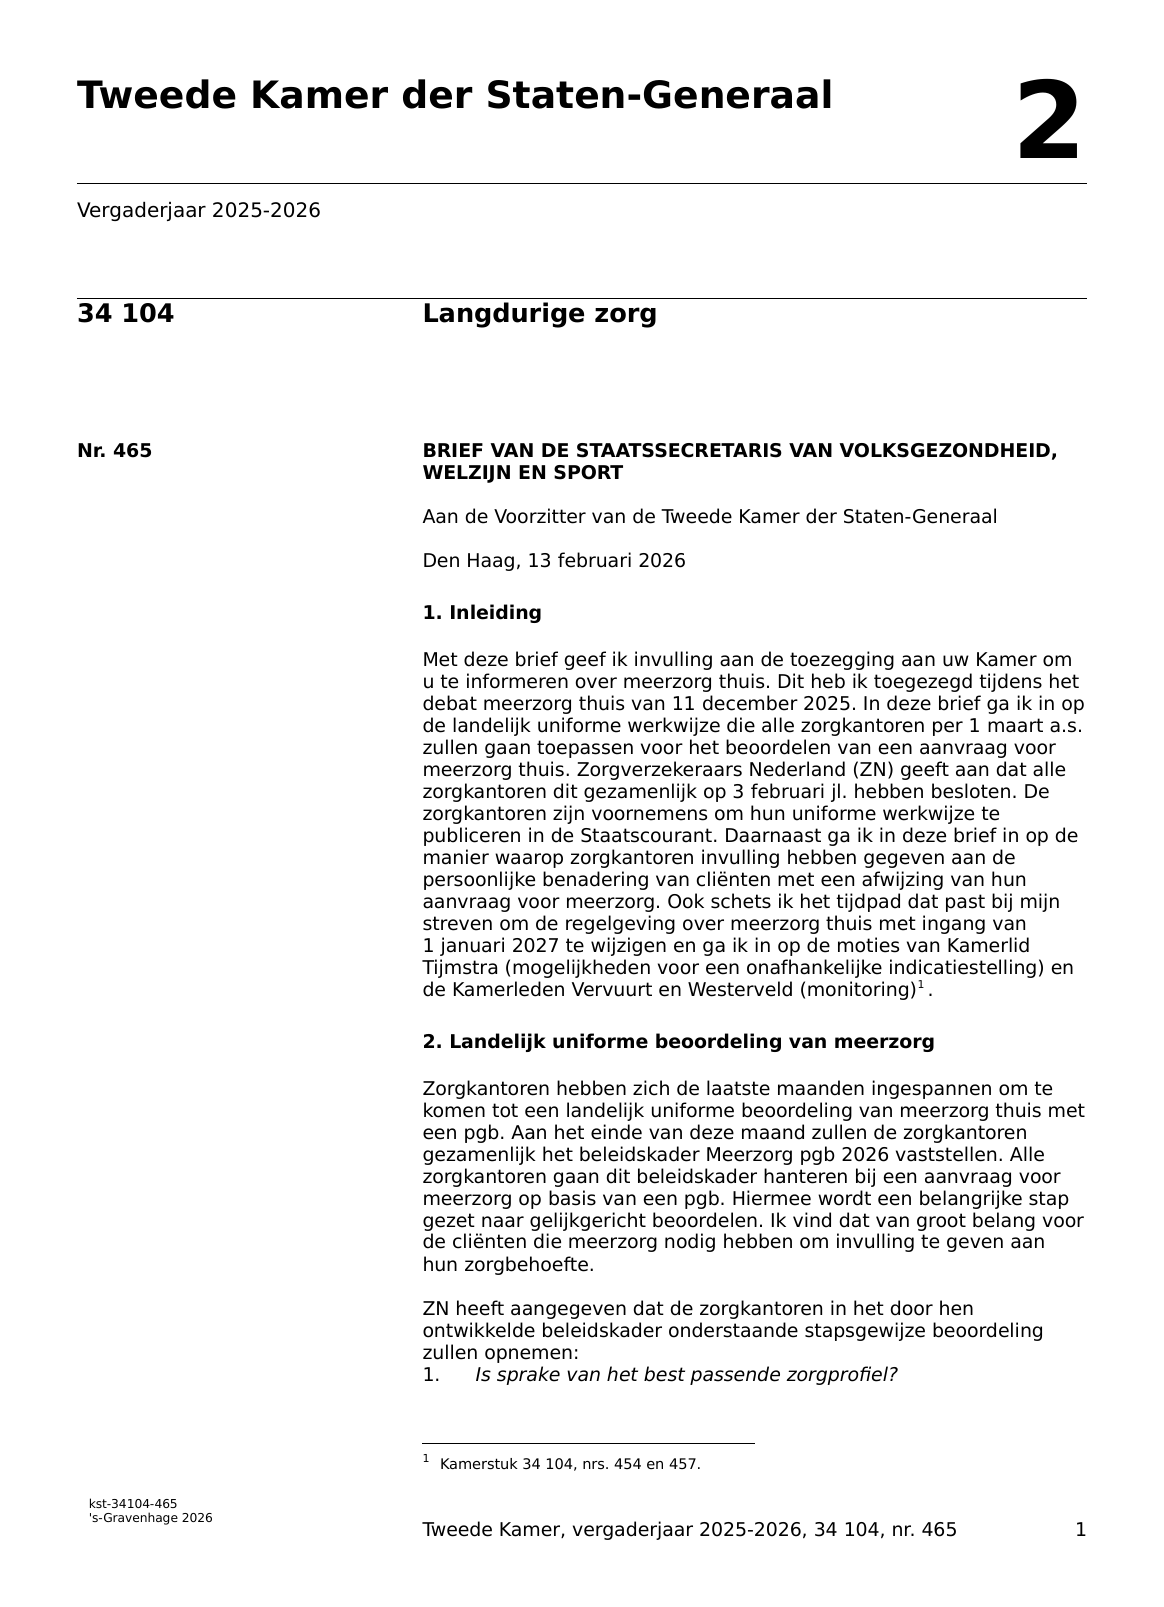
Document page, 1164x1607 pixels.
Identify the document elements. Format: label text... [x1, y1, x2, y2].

table_header 2 [886, 59, 1087, 183]
text kst-34104-465 [88, 1497, 323, 1511]
subtitle 34 104 Langdurige zorg [77, 299, 1087, 329]
text 's-Gravenhage 2026 [88, 1511, 323, 1525]
table_cell Vergaderjaar 2025-2026 [77, 184, 1087, 298]
text ZN heeft aangegeven dat de zorgkantoren in het door hen ontwikkelde beleidskader onderstaande stapsgewijze beoordeling zullen opnemen: [422, 1298, 1087, 1363]
text Zorgkantoren hebben zich de laatste maanden ingespannen om te komen tot een landelijk uniforme beoordeling van meerzorg thuis met een pgb. Aan het einde van deze maand zullen de zorgkantoren gezamenlijk het beleidskader Meerzorg pgb 2026 vaststellen. Alle zorgkantoren gaan dit beleidskader hanteren bij een aanvraag voor meerzorg op basis van een pgb. Hiermee wordt een belangrijke stap gezet naar gelijkgericht beoordelen. Ik vind dat van groot belang voor de cliënten die meerzorg nodig hebben om invulling te geven aan hun zorgbehoefte. [422, 1078, 1087, 1275]
text Kamerstuk 34 104, nrs. 454 en 457. [422, 1452, 1087, 1474]
subtitle 2. Landelijk uniforme beoordeling van meerzorg [422, 1031, 1087, 1053]
text 1. Is sprake van het best passende zorgprofiel? [422, 1363, 1087, 1386]
text Aan de Voorzitter van de Tweede Kamer der Staten-Generaal [422, 506, 1087, 528]
subtitle Nr. 465 BRIEF VAN DE STAATSSECRETARIS VAN VOLKSGEZONDHEID, WELZIJN EN SPORT [77, 440, 1087, 484]
text Den Haag, 13 februari 2026 [422, 550, 1087, 572]
text Met deze brief geef ik invulling aan de toezegging aan uw Kamer om u te informeren over meerzorg thuis. Dit heb ik toegezegd tijdens het debat meerzorg thuis van 11 december 2025. In deze brief ga ik in op de landelijk uniforme werkwijze die alle zorgkantoren per 1 maart a.s. zullen gaan toepassen voor het beoordelen van een aanvraag voor meerzorg thuis. Zorgverzekeraars Nederland (ZN) geeft aan dat alle zorgkantoren dit gezamenlijk op 3 februari jl. hebben besloten. De zorgkantoren zijn voornemens om hun uniforme werkwijze te publiceren in de Staatscourant. Daarnaast ga ik in deze brief in op de manier waarop zorgkantoren invulling hebben gegeven aan de persoonlijke benadering van cliënten met een afwijzing van hun aanvraag voor meerzorg. Ook schets ik het tijdpad dat past bij mijn streven om de regelgeving over meerzorg thuis met ingang van 1 januari 2027 te wijzigen en ga ik in op de moties van Kamerlid Tijmstra (mogelijkheden voor een onafhankelijke indicatiestelling) en de Kamerleden Vervuurt en Westerveld (monitoring). [422, 649, 1087, 1001]
subtitle 1. Inleiding [422, 602, 1087, 624]
table_header Tweede Kamer der Staten-Generaal [77, 59, 886, 183]
